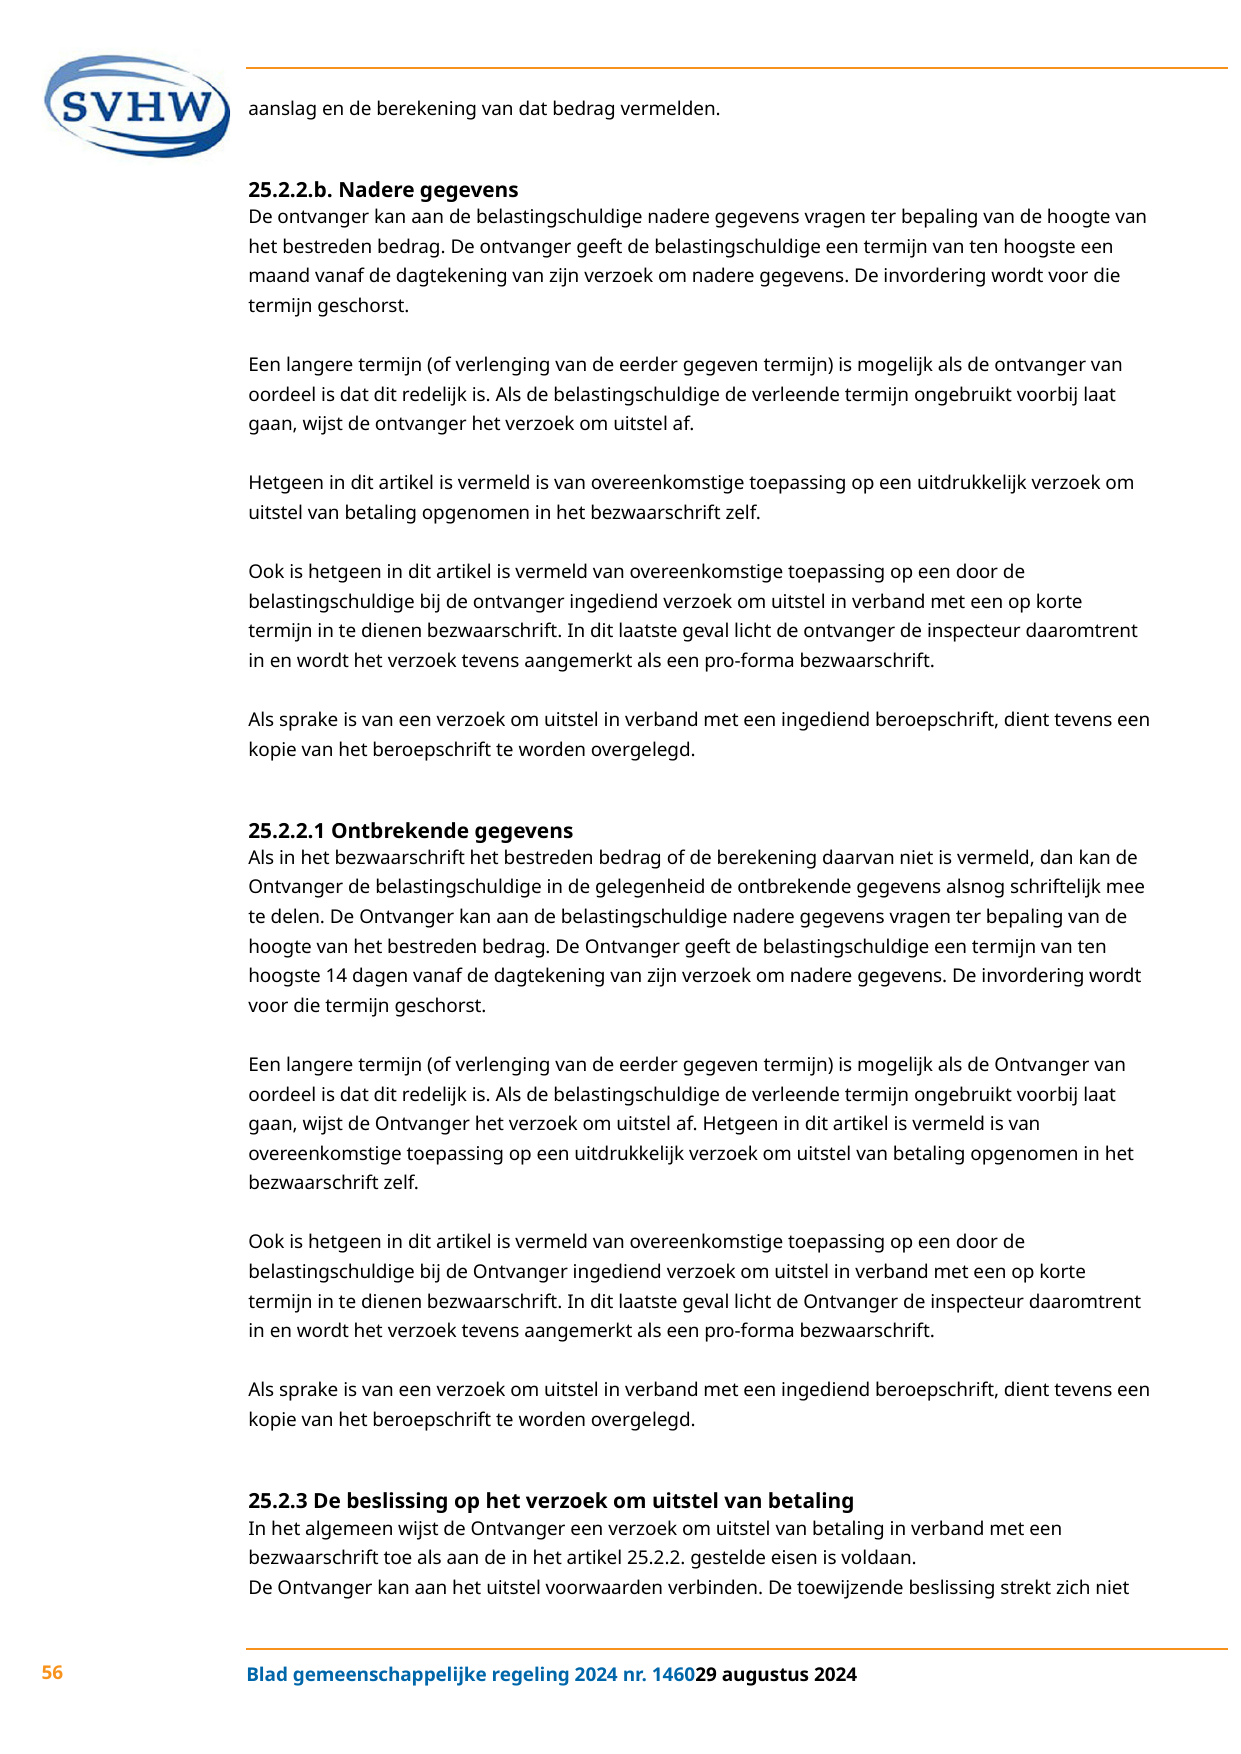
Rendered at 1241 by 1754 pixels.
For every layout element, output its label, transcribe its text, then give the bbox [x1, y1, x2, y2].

text Als sprake is van een verzoek om uitstel in verband met een ingediend beroepschrift, dient tevens een kopie van het beroepschrift te worden overgelegd. [248, 706, 1152, 761]
text Als in het bezwaarschrift het bestreden bedrag of de berekening daarvan niet is vermeld, dan kan de Ontvanger de belastingschuldige in de gelegenheid de ontbrekende gegevens alsnog schriftelijk mee te delen. De Ontvanger kan aan de belastingschuldige nadere gegevens vragen ter bepaling van de hoogte van het bestreden bedrag. De Ontvanger geeft de belastingschuldige een termijn van ten hoogste 14 dagen vanaf de dagtekening van zijn verzoek om nadere gegevens. De invordering wordt voor die termijn geschorst. [248, 844, 1152, 1018]
text De Ontvanger kan aan het uitstel voorwaarden verbinden. De toewijzende beslissing strekt zich niet [248, 1574, 1152, 1599]
text Hetgeen in dit artikel is vermeld is van overeenkomstige toepassing op een uitdrukkelijk verzoek om uitstel van betaling opgenomen in het bezwaarschrift zelf. [248, 469, 1152, 525]
text Ook is hetgeen in dit artikel is vermeld van overeenkomstige toepassing op een door de belastingschuldige bij de ontvanger ingediend verzoek om uitstel in verband met een op korte termijn in te dienen bezwaarschrift. In dit laatste geval licht de ontvanger de inspecteur daaromtrent in en wordt het verzoek tevens aangemerkt als een pro-forma bezwaarschrift. [248, 558, 1152, 673]
text 25.2.3 De beslissing op het verzoek om uitstel van betaling [248, 1486, 1152, 1515]
text aanslag en de berekening van dat bedrag vermelden. [248, 95, 1152, 121]
text Ook is hetgeen in dit artikel is vermeld van overeenkomstige toepassing op een door de belastingschuldige bij de Ontvanger ingediend verzoek om uitstel in verband met een op korte termijn in te dienen bezwaarschrift. In dit laatste geval licht de Ontvanger de inspecteur daaromtrent in en wordt het verzoek tevens aangemerkt als een pro-forma bezwaarschrift. [248, 1229, 1152, 1343]
text De ontvanger kan aan de belastingschuldige nadere gegevens vragen ter bepaling van de hoogte van het bestreden bedrag. De ontvanger geeft de belastingschuldige een termijn van ten hoogste een maand vanaf de dagtekening van zijn verzoek om nadere gegevens. De invordering wordt voor die termijn geschorst. [248, 203, 1152, 318]
picture [41, 47, 231, 172]
text 25.2.2.b. Nadere gegevens [248, 175, 1152, 203]
text Een langere termijn (of verlenging van de eerder gegeven termijn) is mogelijk als de Ontvanger van oordeel is dat dit redelijk is. Als de belastingschuldige de verleende termijn ongebruikt voorbij laat gaan, wijst de Ontvanger het verzoek om uitstel af. Hetgeen in dit artikel is vermeld is van overeenkomstige toepassing op een uitdrukkelijk verzoek om uitstel van betaling opgenomen in het bezwaarschrift zelf. [248, 1051, 1152, 1195]
text Een langere termijn (of verlenging van de eerder gegeven termijn) is mogelijk als de ontvanger van oordeel is dat dit redelijk is. Als de belastingschuldige de verleende termijn ongebruikt voorbij laat gaan, wijst de ontvanger het verzoek om uitstel af. [248, 351, 1152, 436]
text 25.2.2.1 Ontbrekende gegevens [248, 816, 1152, 844]
text In het algemeen wijst de Ontvanger een verzoek om uitstel van betaling in verband met een bezwaarschrift toe als aan de in het artikel 25.2.2. gestelde eisen is voldaan. [248, 1515, 1152, 1570]
text Als sprake is van een verzoek om uitstel in verband met een ingediend beroepschrift, dient tevens een kopie van het beroepschrift te worden overgelegd. [248, 1377, 1152, 1432]
